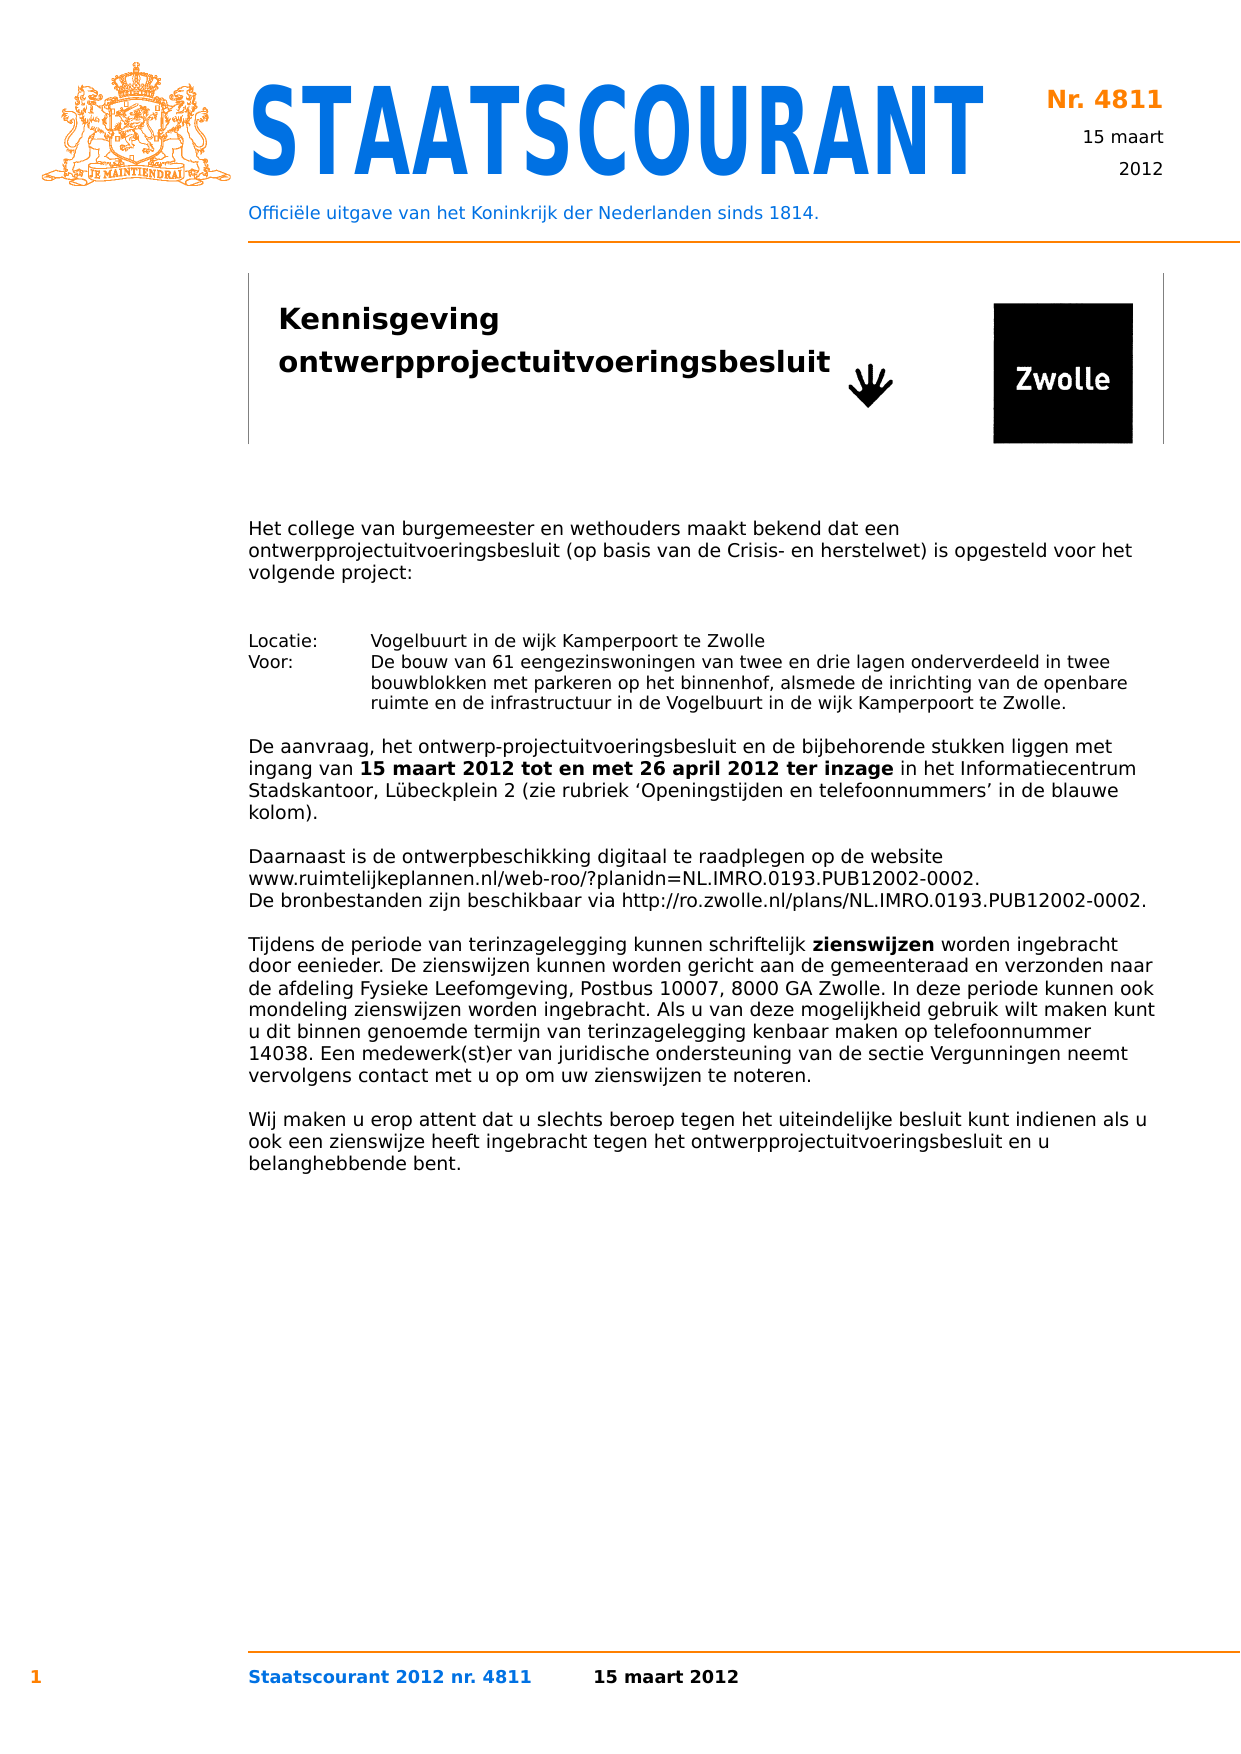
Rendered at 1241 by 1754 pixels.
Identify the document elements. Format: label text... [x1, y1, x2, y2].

text Het college van burgemeester en wethouders maakt bekend dat een ontwerpprojectuitvoeringsbesluit (op basis van de Crisis- en herstelwet) is opgesteld voor het volgende project: [248, 518, 1163, 584]
table_cell 15 maart [998, 121, 1240, 153]
table_header STAATSCOURANT [248, 62, 998, 203]
table_header [25, 62, 248, 241]
table_cell Locatie: [248, 631, 364, 652]
table_header [248, 606, 364, 631]
text De aanvraag, het ontwerp-projectuitvoeringsbesluit en de bijbehorende stukken liggen met ingang van 15 maart 2012 tot en met 26 april 2012 ter inzage in het Informatiecentrum Stadskantoor, Lübeckplein 2 (zie rubriek ‘Openingstijden en telefoonnummers’ in de blauwe kolom). [248, 736, 1163, 824]
table_cell Voor: [248, 652, 364, 714]
text Wij maken u erop attent dat u slechts beroep tegen het uiteindelijke besluit kunt indienen als u ook een zienswijze heeft ingebracht tegen het ontwerpprojectuitvoeringsbesluit en u belanghebbende bent. [248, 1109, 1163, 1175]
subtitle Kennisgeving ontwerpprojectuitvoeringsbesluit [249, 273, 1163, 444]
table_cell Vogelbuurt in de wijk Kamperpoort te Zwolle [365, 631, 1163, 652]
table_cell Officiële uitgave van het Koninkrijk der Nederlanden sinds 1814. [248, 203, 1240, 241]
table_header Nr. 4811 [998, 62, 1240, 121]
table_cell De bouw van 61 eengezinswoningen van twee en drie lagen onderverdeeld in twee bouwblokken met parkeren op het binnenhof, alsmede de inrichting van de openbare ruimte en de infrastructuur in de Vogelbuurt in de wijk Kamperpoort te Zwolle. [365, 652, 1163, 714]
picture [41, 62, 231, 186]
text Daarnaast is de ontwerpbeschikking digitaal te raadplegen op de website [248, 846, 1163, 868]
text Tijdens de periode van terinzagelegging kunnen schriftelijk zienswijzen worden ingebracht door eenieder. De zienswijzen kunnen worden gericht aan de gemeenteraad en verzonden naar de afdeling Fysieke Leefomgeving, Postbus 10007, 8000 GA Zwolle. In deze periode kunnen ook mondeling zienswijzen worden ingebracht. Als u van deze mogelijkheid gebruik wilt maken kunt u dit binnen genoemde termijn van terinzagelegging kenbaar maken op telefoonnummer 14038. Een medewerk(st)er van juridische ondersteuning van de sectie Vergunningen neemt vervolgens contact met u op om uw zienswijzen te noteren. [248, 933, 1163, 1087]
text De bronbestanden zijn beschikbaar via http://ro.zwolle.nl/plans/NL.IMRO.0193.PUB12002-0002. [248, 889, 1163, 912]
text www.ruimtelijkeplannen.nl/web-roo/?planidn=NL.IMRO.0193.PUB12002-0002. [248, 868, 1163, 889]
table_header [365, 606, 1163, 631]
picture [844, 302, 1134, 445]
table_cell 2012 [998, 153, 1240, 203]
